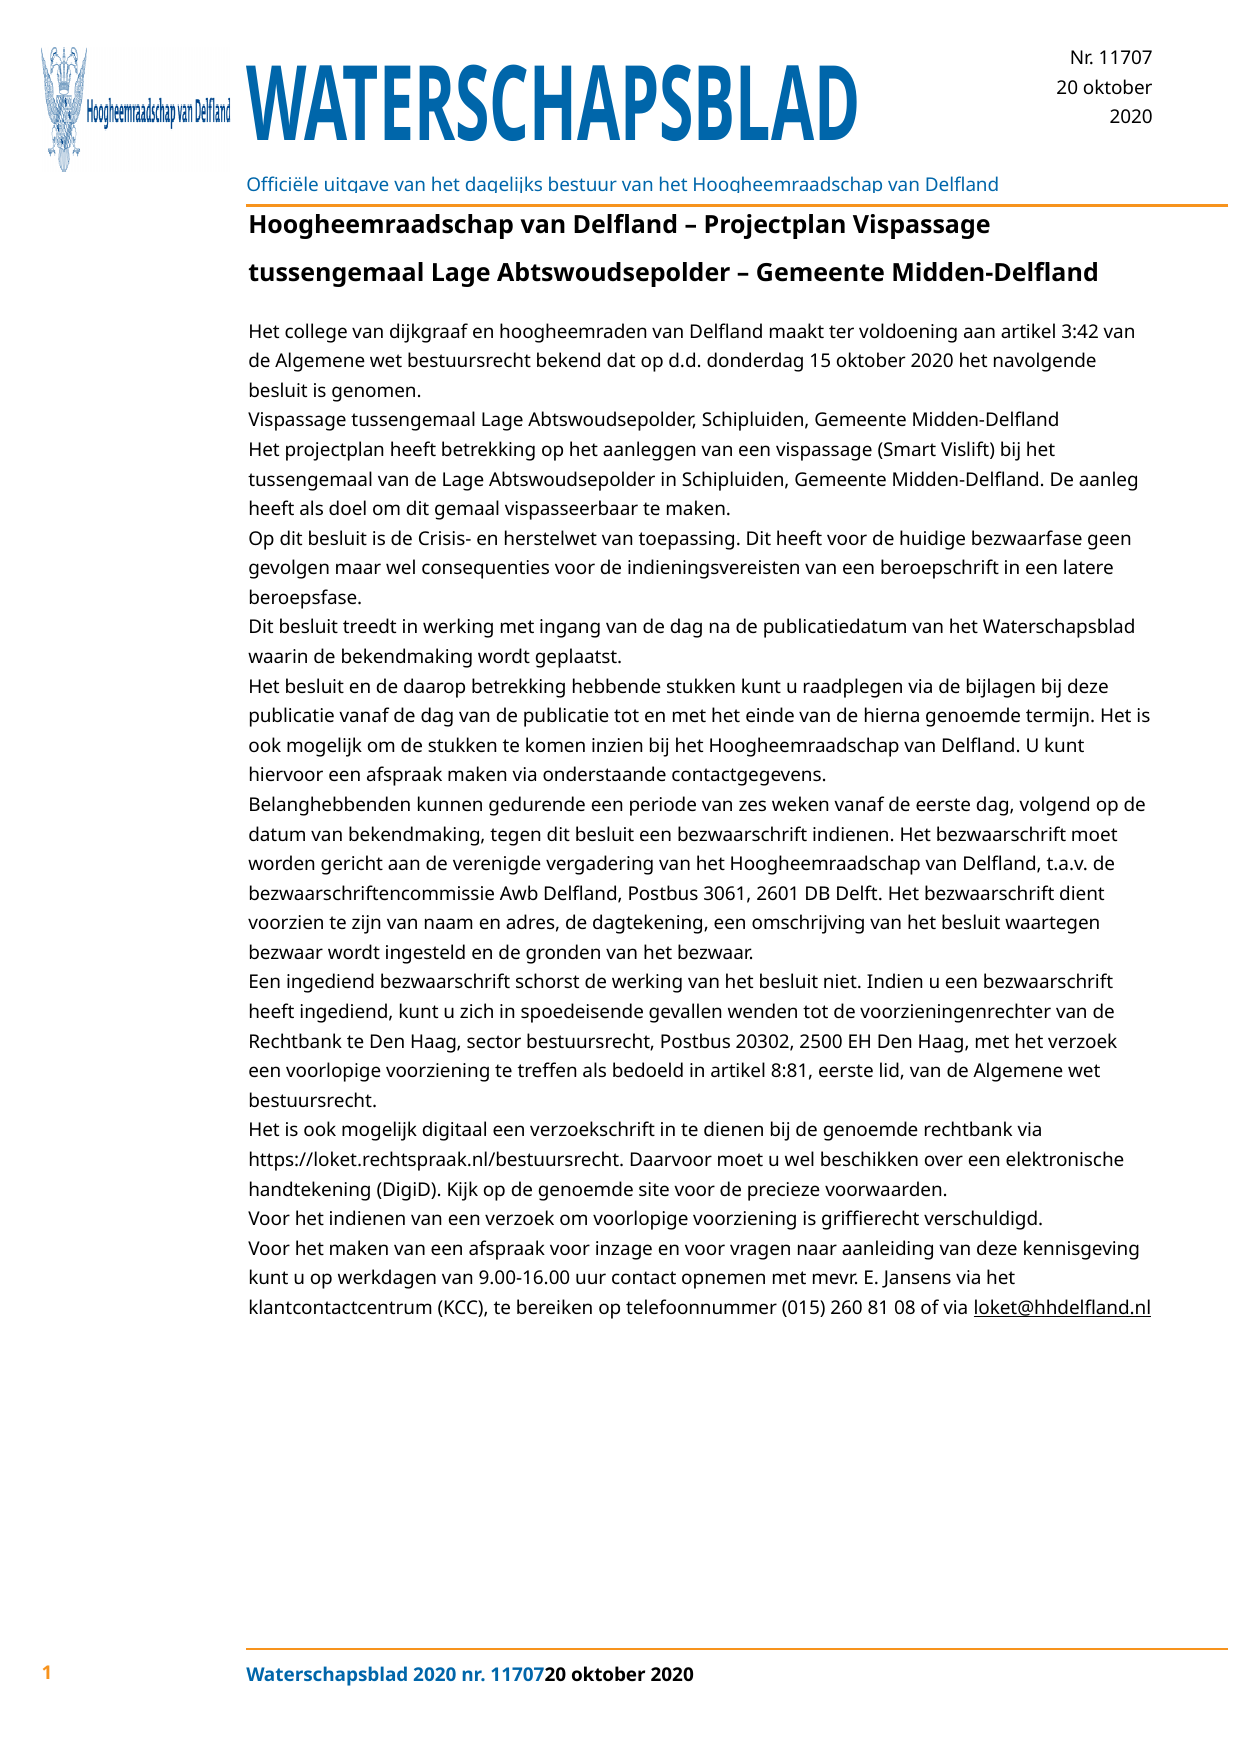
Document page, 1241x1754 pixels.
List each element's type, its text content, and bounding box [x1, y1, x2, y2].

text Dit besluit treedt in werking met ingang van de dag na de publicatiedatum van het Waterschapsblad waarin de bekendmaking wordt geplaatst. [248, 614, 1152, 669]
text Belanghebbenden kunnen gedurende een periode van zes weken vanaf de eerste dag, volgend op de datum van bekendmaking, tegen dit besluit een bezwaarschrift indienen. Het bezwaarschrift moet worden gericht aan de verenigde vergadering van het Hoogheemraadschap van Delfland, t.a.v. de bezwaarschriftencommissie Awb Delfland, Postbus 3061, 2601 DB Delft. Het bezwaarschrift dient voorzien te zijn van naam en adres, de dagtekening, een omschrijving van het besluit waartegen bezwaar wordt ingesteld en de gronden van het bezwaar. [248, 791, 1152, 965]
text Het is ook mogelijk digitaal een verzoekschrift in te dienen bij de genoemde rechtbank via https://loket.rechtspraak.nl/bestuursrecht. Daarvoor moet u wel beschikken over een elektronische handtekening (DigiD). Kijk op de genoemde site voor de precieze voorwaarden. [248, 1117, 1152, 1202]
text Het projectplan heeft betrekking op het aanleggen van een vispassage (Smart Vislift) bij het tussengemaal van de Lage Abtswoudsepolder in Schipluiden, Gemeente Midden-Delfland. De aanleg heeft als doel om dit gemaal vispasseerbaar te maken. [248, 436, 1152, 521]
text Voor het maken van een afspraak voor inzage en voor vragen naar aanleiding van deze kennisgeving kunt u op werkdagen van 9.00-16.00 uur contact opnemen met mevr. E. Jansens via het klantcontactcentrum (KCC), te bereiken op telefoonnummer (015) 260 81 08 of via loket@hhdelfland.nl [248, 1235, 1152, 1320]
text Het besluit en de daarop betrekking hebbende stukken kunt u raadplegen via de bijlagen bij deze publicatie vanaf de dag van de publicatie tot en met het einde van de hierna genoemde termijn. Het is ook mogelijk om de stukken te komen inzien bij het Hoogheemraadschap van Delfland. U kunt hiervoor een afspraak maken via onderstaande contactgegevens. [248, 673, 1152, 787]
text Vispassage tussengemaal Lage Abtswoudsepolder, Schipluiden, Gemeente Midden-Delfland [248, 407, 1152, 432]
text Voor het indienen van een verzoek om voorlopige voorziening is griffierecht verschuldigd. [248, 1205, 1152, 1231]
text Op dit besluit is de Crisis- en herstelwet van toepassing. Dit heeft voor de huidige bezwaarfase geen gevolgen maar wel consequenties voor de indieningsvereisten van een beroepschrift in een latere beroepsfase. [248, 525, 1152, 610]
text Een ingediend bezwaarschrift schorst de werking van het besluit niet. Indien u een bezwaarschrift heeft ingediend, kunt u zich in spoedeisende gevallen wenden tot de voorzieningenrechter van de Rechtbank te Den Haag, sector bestuursrecht, Postbus 20302, 2500 EH Den Haag, met het verzoek een voorlopige voorziening te treffen als bedoeld in artikel 8:81, eerste lid, van de Algemene wet bestuursrecht. [248, 969, 1152, 1113]
picture [41, 47, 231, 172]
text Het college van dijkgraaf en hoogheemraden van Delfland maakt ter voldoening aan artikel 3:42 van de Algemene wet bestuursrecht bekend dat op d.d. donderdag 15 oktober 2020 het navolgende besluit is genomen. [248, 318, 1152, 403]
text Hoogheemraadschap van Delfland – Projectplan Vispassage tussengemaal Lage Abtswoudsepolder – Gemeente Midden-Delfland [248, 207, 1152, 288]
